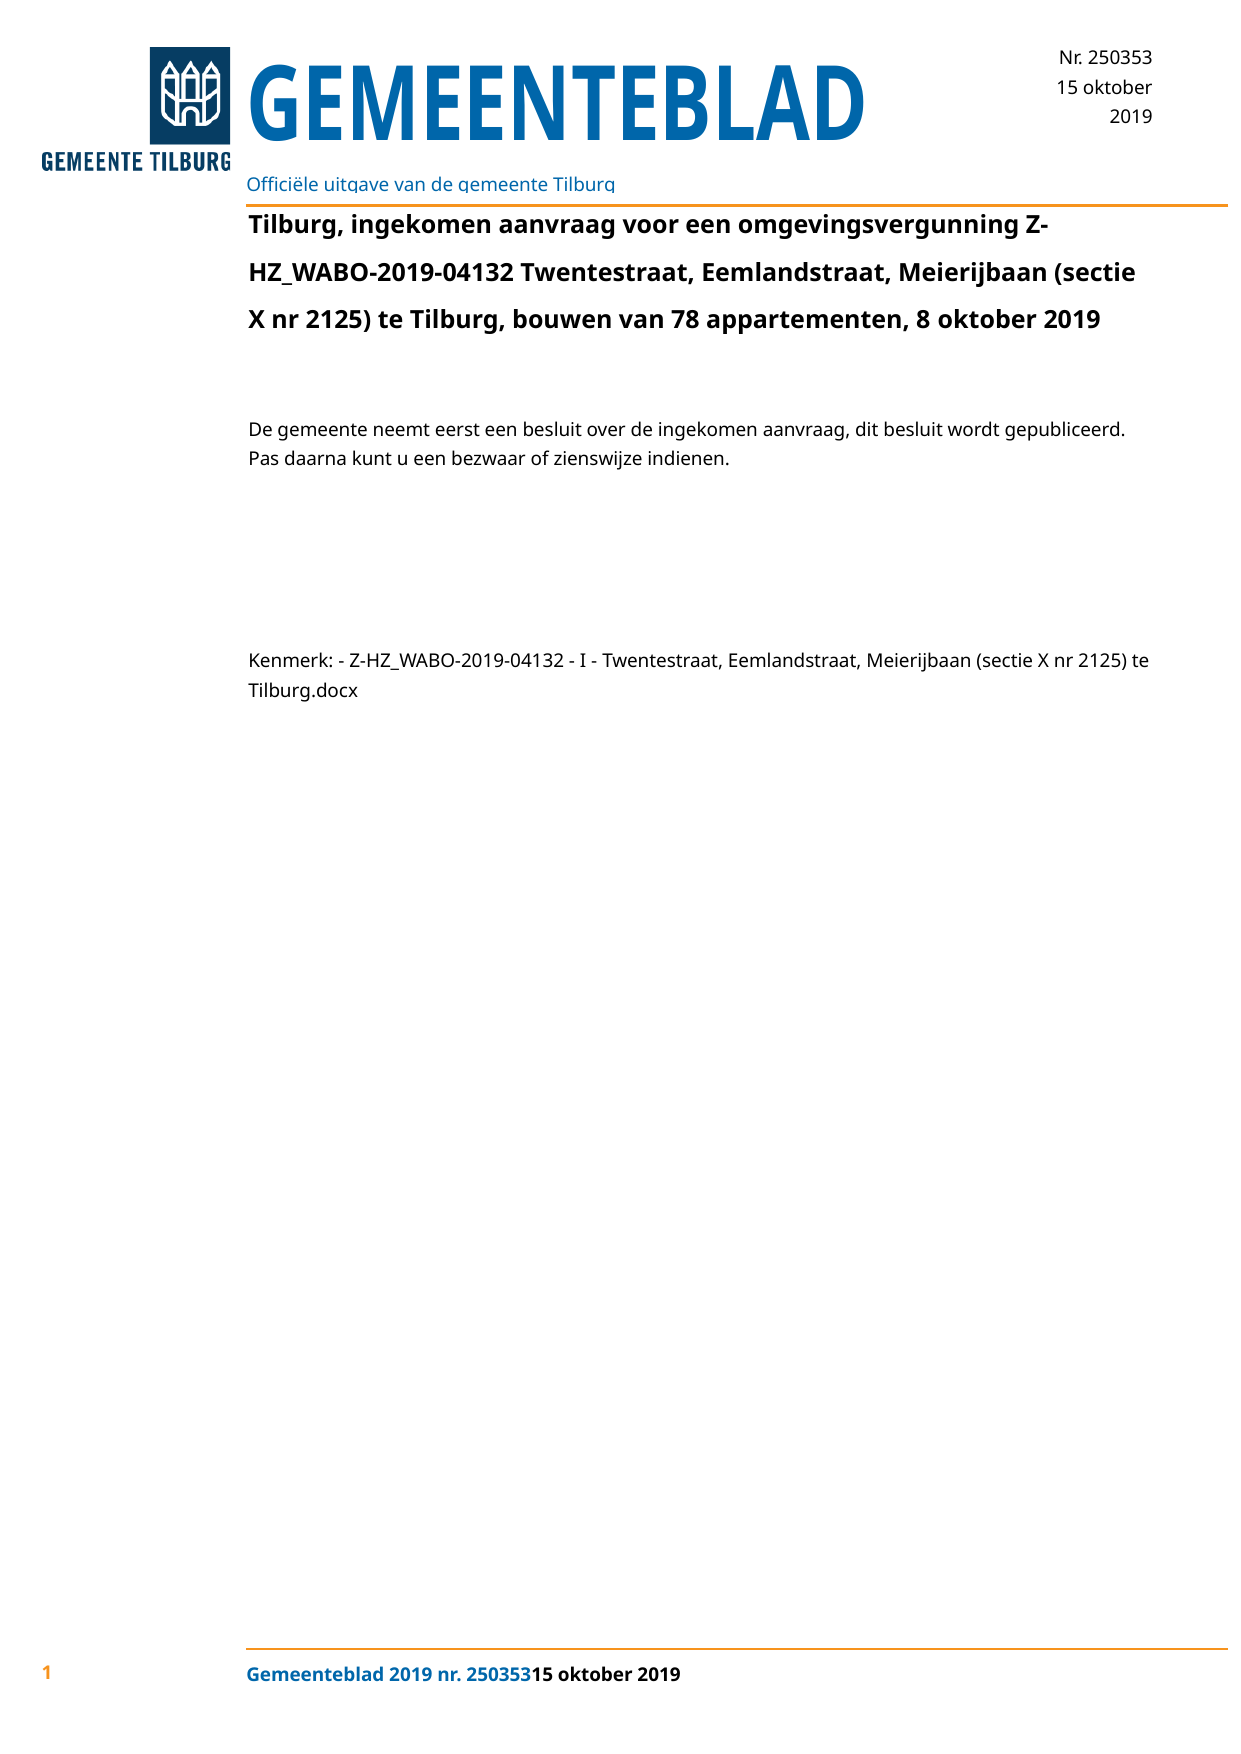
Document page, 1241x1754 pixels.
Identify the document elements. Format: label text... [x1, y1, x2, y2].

text Kenmerk: - Z-HZ_WABO-2019-04132 - I - Twentestraat, Eemlandstraat, Meierijbaan (sectie X nr 2125) te Tilburg.docx [248, 647, 1152, 702]
picture [41, 47, 231, 172]
text Tilburg, ingekomen aanvraag voor een omgevingsvergunning Z-HZ_WABO-2019-04132 Twentestraat, Eemlandstraat, Meierijbaan (sectie X nr 2125) te Tilburg, bouwen van 78 appartementen, 8 oktober 2019 [248, 207, 1152, 336]
text De gemeente neemt eerst een besluit over de ingekomen aanvraag, dit besluit wordt gepubliceerd. Pas daarna kunt u een bezwaar of zienswijze indienen. [248, 416, 1152, 471]
